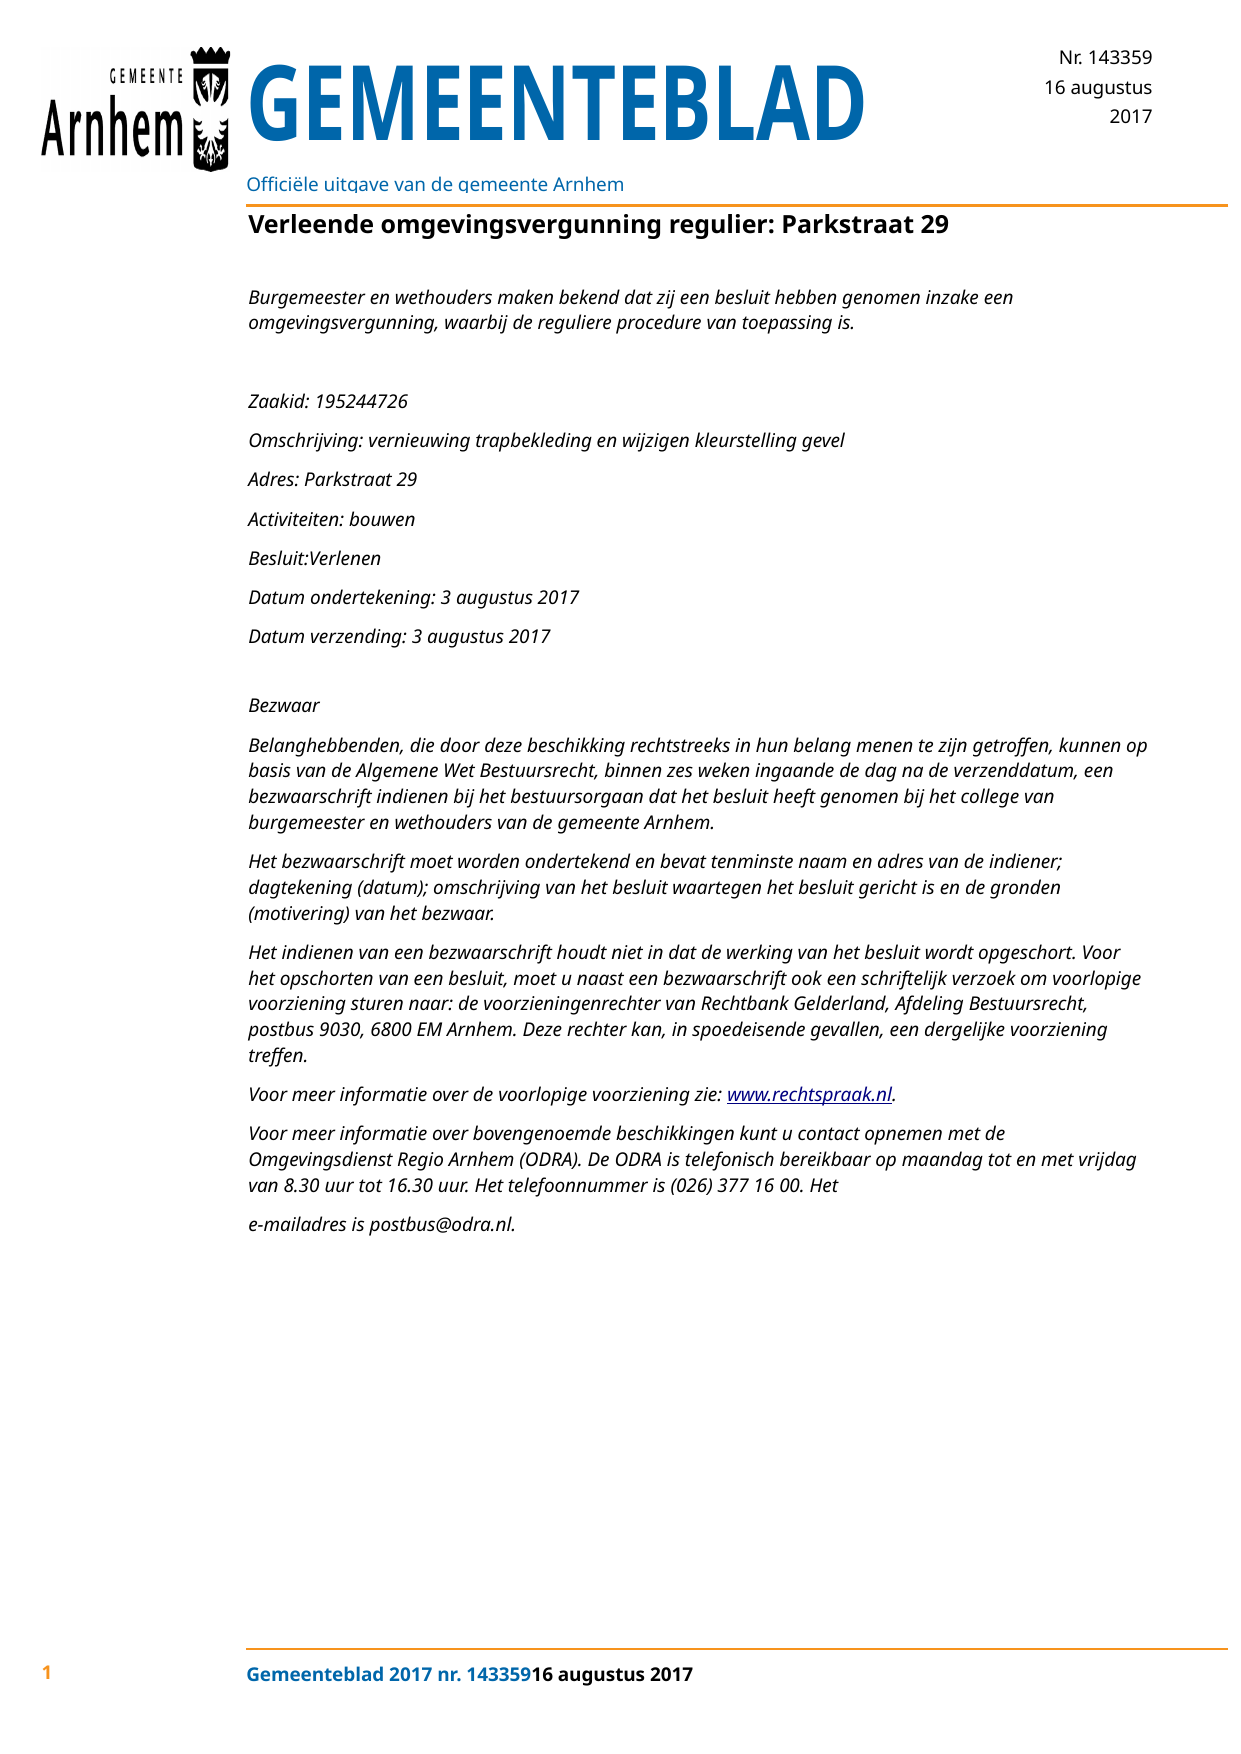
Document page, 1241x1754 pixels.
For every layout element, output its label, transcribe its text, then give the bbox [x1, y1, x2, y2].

text Bezwaar [248, 693, 1152, 718]
text Zaakid: 195244726 [248, 388, 1152, 414]
text Adres: Parkstraat 29 [248, 467, 1152, 492]
text Voor meer informatie over bovengenoemde beschikkingen kunt u contact opnemen met de Omgevingsdienst Regio Arnhem (ODRA). De ODRA is telefonisch bereikbaar op maandag tot en met vrijdag van 8.30 uur tot 16.30 uur. Het telefoonnummer is (026) 377 16 00. Het [248, 1121, 1152, 1198]
text Activiteiten: bouwen [248, 506, 1152, 532]
text Belanghebbenden, die door deze beschikking rechtstreeks in hun belang menen te zijn getroffen, kunnen op basis van de Algemene Wet Bestuursrecht, binnen zes weken ingaande de dag na de verzenddatum, een bezwaarschrift indienen bij het bestuursorgaan dat het besluit heeft genomen bij het college van burgemeester en wethouders van de gemeente Arnhem. [248, 732, 1152, 835]
text Datum verzending: 3 augustus 2017 [248, 624, 1152, 649]
text Voor meer informatie over de voorlopige voorziening zie: www.rechtspraak.nl. [248, 1081, 1152, 1107]
text e-mailadres is postbus@odra.nl. [248, 1211, 1152, 1237]
text Besluit:Verlenen [248, 545, 1152, 571]
text Verleende omgevingsvergunning regulier: Parkstraat 29 [248, 207, 1152, 241]
text Het bezwaarschrift moet worden ondertekend en bevat tenminste naam en adres van de indiener; dagtekening (datum); omschrijving van het besluit waartegen het besluit gericht is en de gronden (motivering) van het bezwaar. [248, 848, 1152, 926]
text Het indienen van een bezwaarschrift houdt niet in dat de werking van het besluit wordt opgeschort. Voor het opschorten van een besluit, moet u naast een bezwaarschrift ook een schriftelijk verzoek om voorlopige voorziening sturen naar: de voorzieningenrechter van Rechtbank Gelderland, Afdeling Bestuursrecht, postbus 9030, 6800 EM Arnhem. Deze rechter kan, in spoedeisende gevallen, een dergelijke voorziening treffen. [248, 939, 1152, 1068]
picture [41, 47, 231, 172]
text Burgemeester en wethouders maken bekend dat zij een besluit hebben genomen inzake een omgevingsvergunning, waarbij de reguliere procedure van toepassing is. [248, 284, 1152, 335]
text Datum ondertekening: 3 augustus 2017 [248, 584, 1152, 610]
text Omschrijving: vernieuwing trapbekleding en wijzigen kleurstelling gevel [248, 427, 1152, 453]
